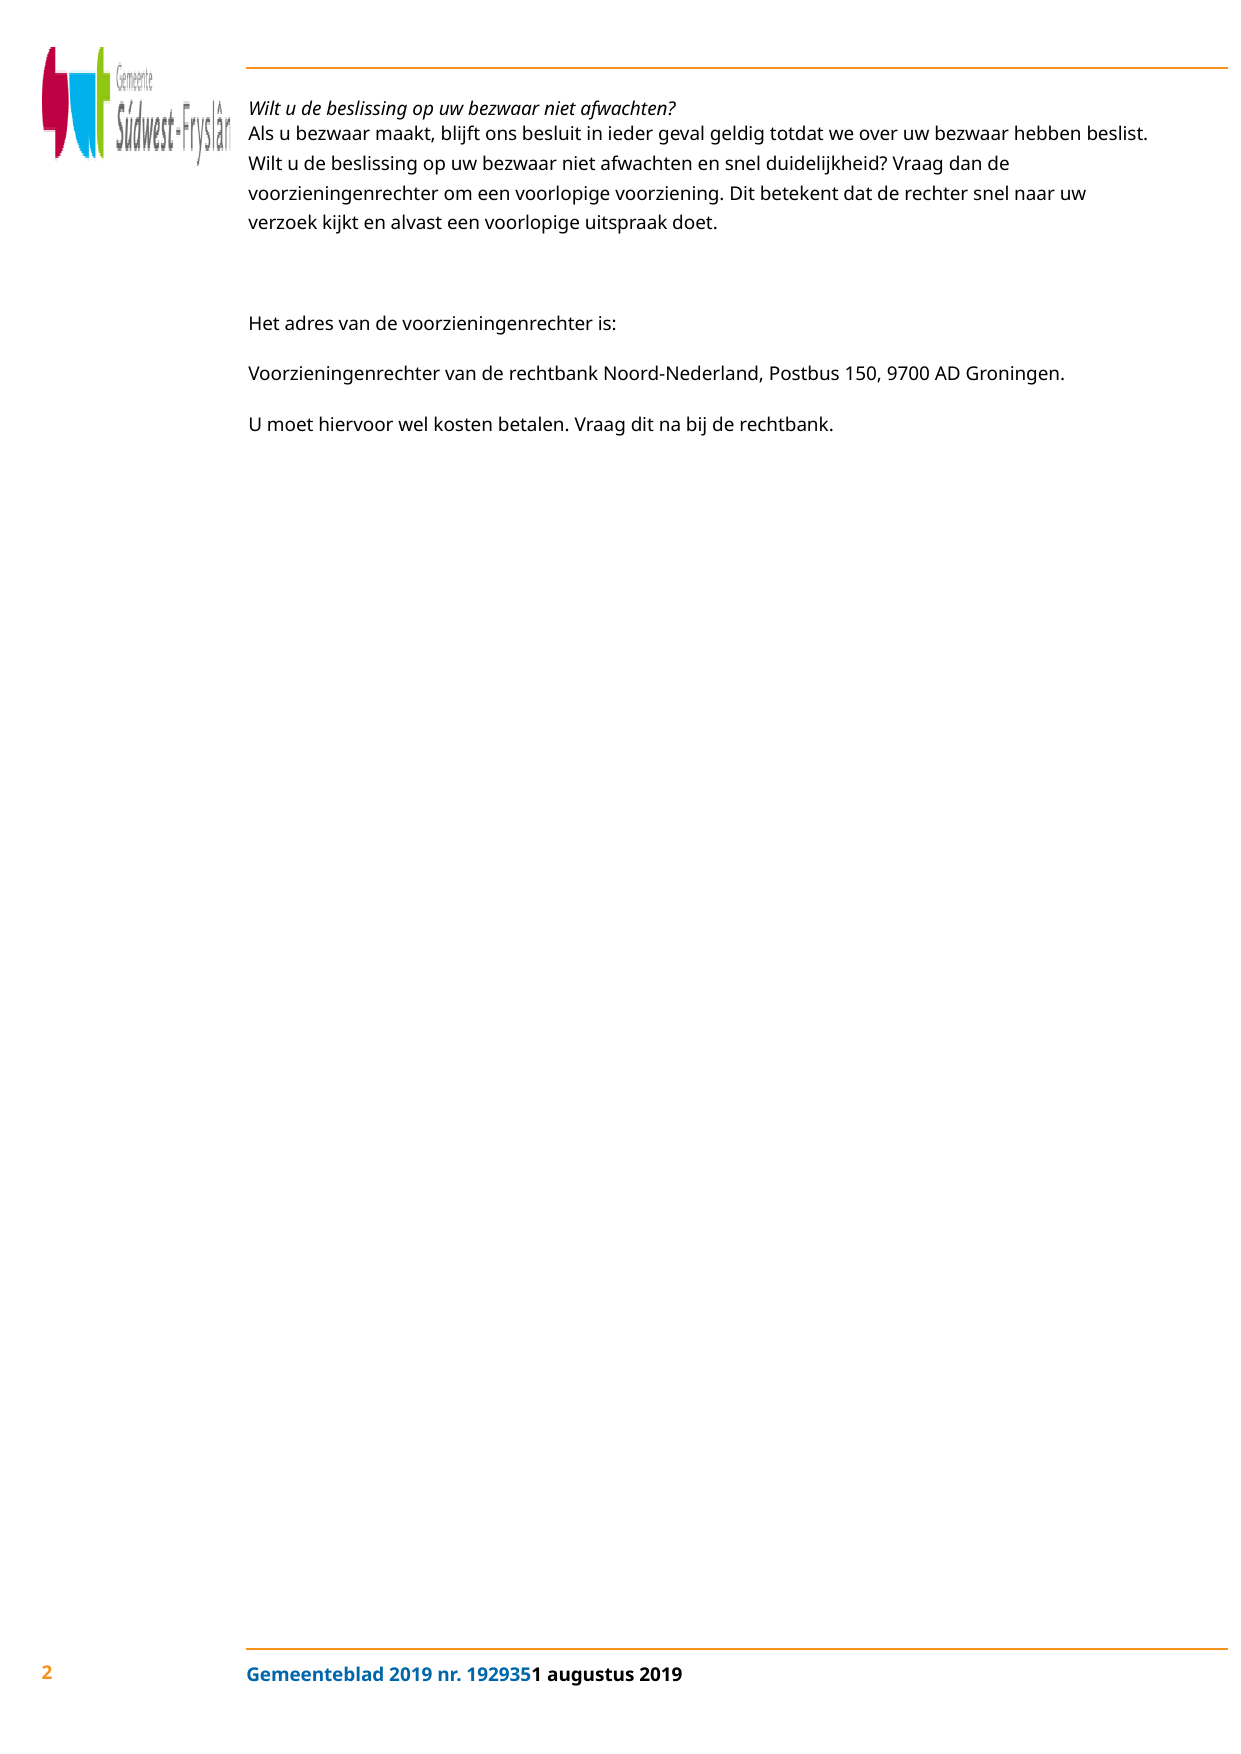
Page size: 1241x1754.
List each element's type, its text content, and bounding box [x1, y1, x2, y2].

text Voorzieningenrechter van de rechtbank Noord-Nederland, Postbus 150, 9700 AD Groningen. [248, 361, 1152, 386]
picture [41, 47, 231, 172]
text Het adres van de voorzieningenrechter is: [248, 310, 1152, 336]
text U moet hiervoor wel kosten betalen. Vraag dit na bij de rechtbank. [248, 411, 1152, 437]
text Wilt u de beslissing op uw bezwaar niet afwachten? [248, 95, 1152, 121]
text Als u bezwaar maakt, blijft ons besluit in ieder geval geldig totdat we over uw bezwaar hebben beslist. Wilt u de beslissing op uw bezwaar niet afwachten en snel duidelijkheid? Vraag dan de voorzieningenrechter om een voorlopige voorziening. Dit betekent dat de rechter snel naar uw verzoek kijkt en alvast een voorlopige uitspraak doet. [248, 121, 1152, 235]
